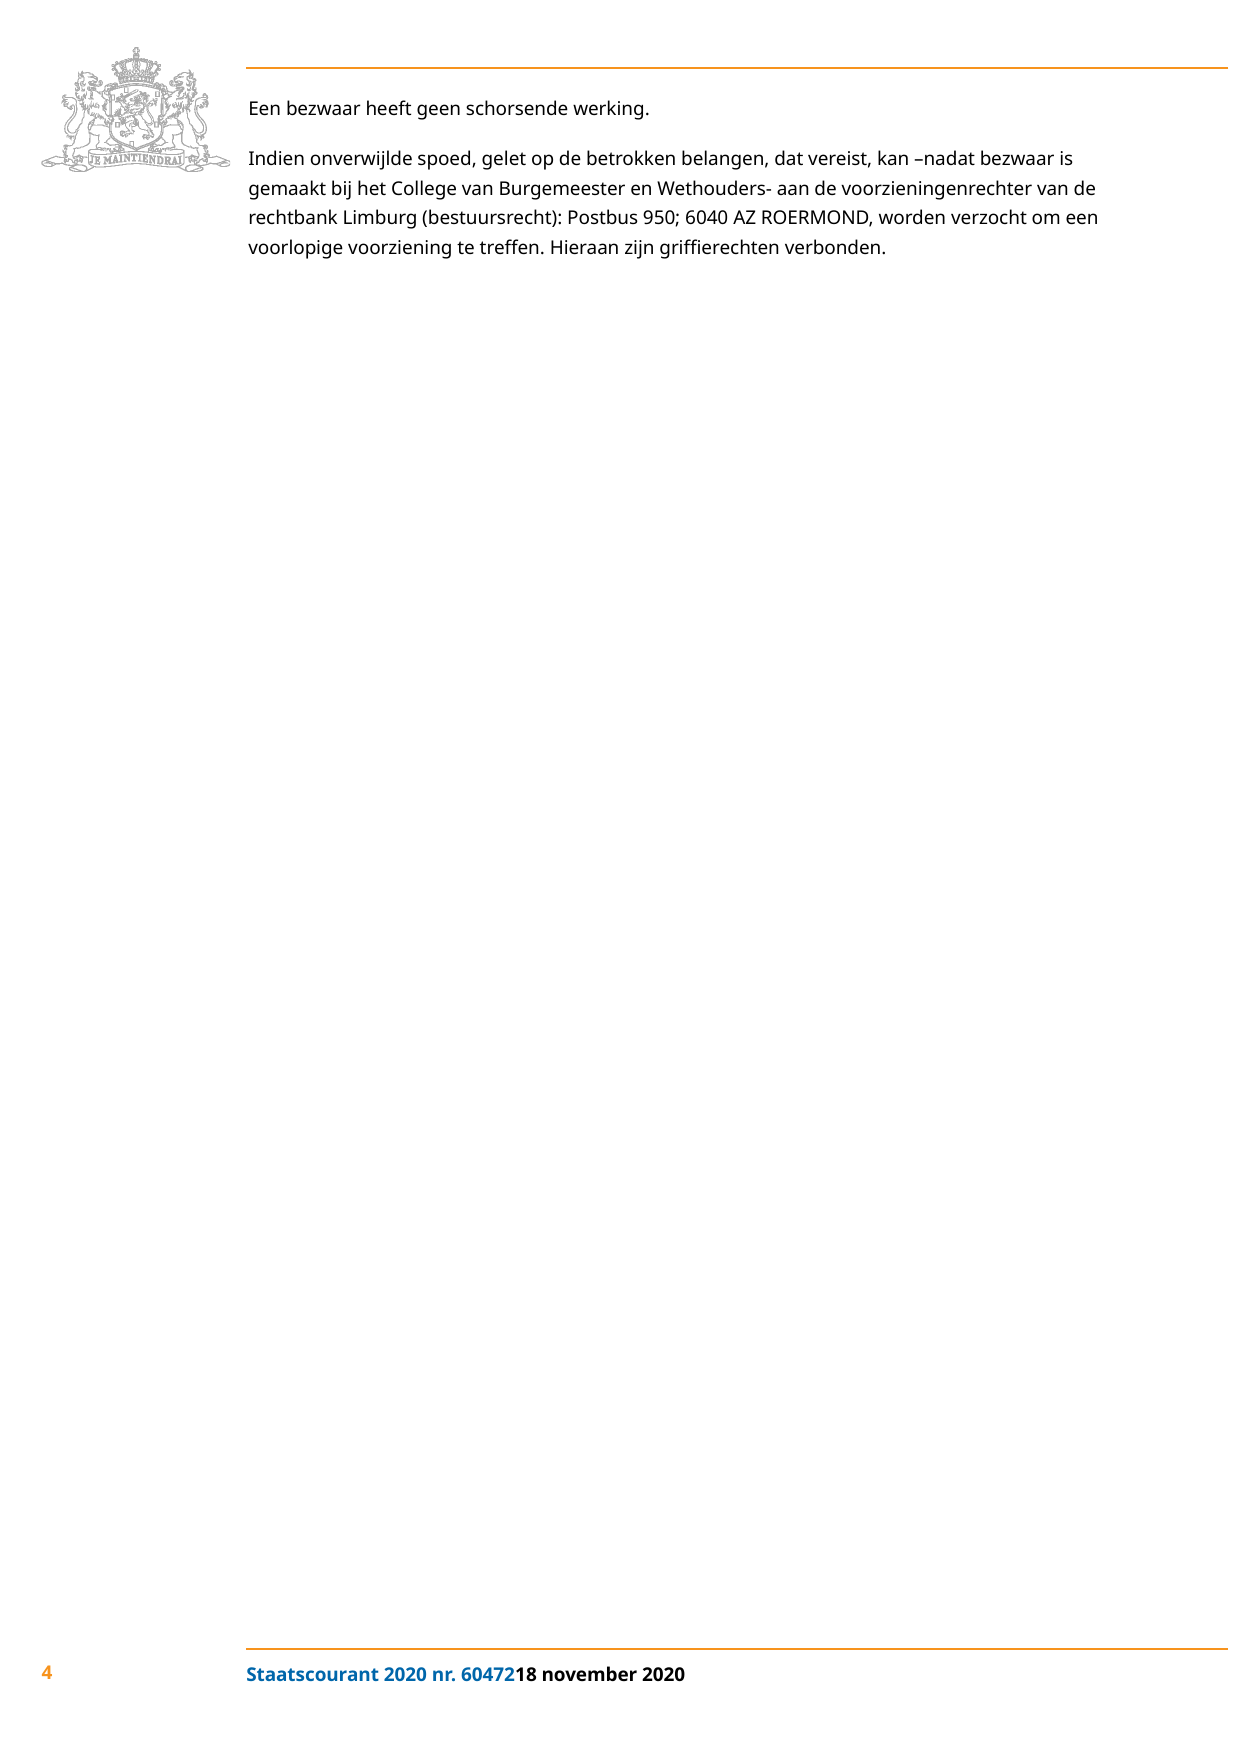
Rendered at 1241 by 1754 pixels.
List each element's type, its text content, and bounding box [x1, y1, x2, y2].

text Indien onverwijlde spoed, gelet op de betrokken belangen, dat vereist, kan –nadat bezwaar is gemaakt bij het College van Burgemeester en Wethouders- aan de voorzieningenrechter van de rechtbank Limburg (bestuursrecht): Postbus 950; 6040 AZ ROERMOND, worden verzocht om een voorlopige voorziening te treffen. Hieraan zijn griffierechten verbonden. [248, 145, 1152, 260]
text Een bezwaar heeft geen schorsende werking. [248, 95, 1152, 121]
picture [41, 47, 231, 172]
